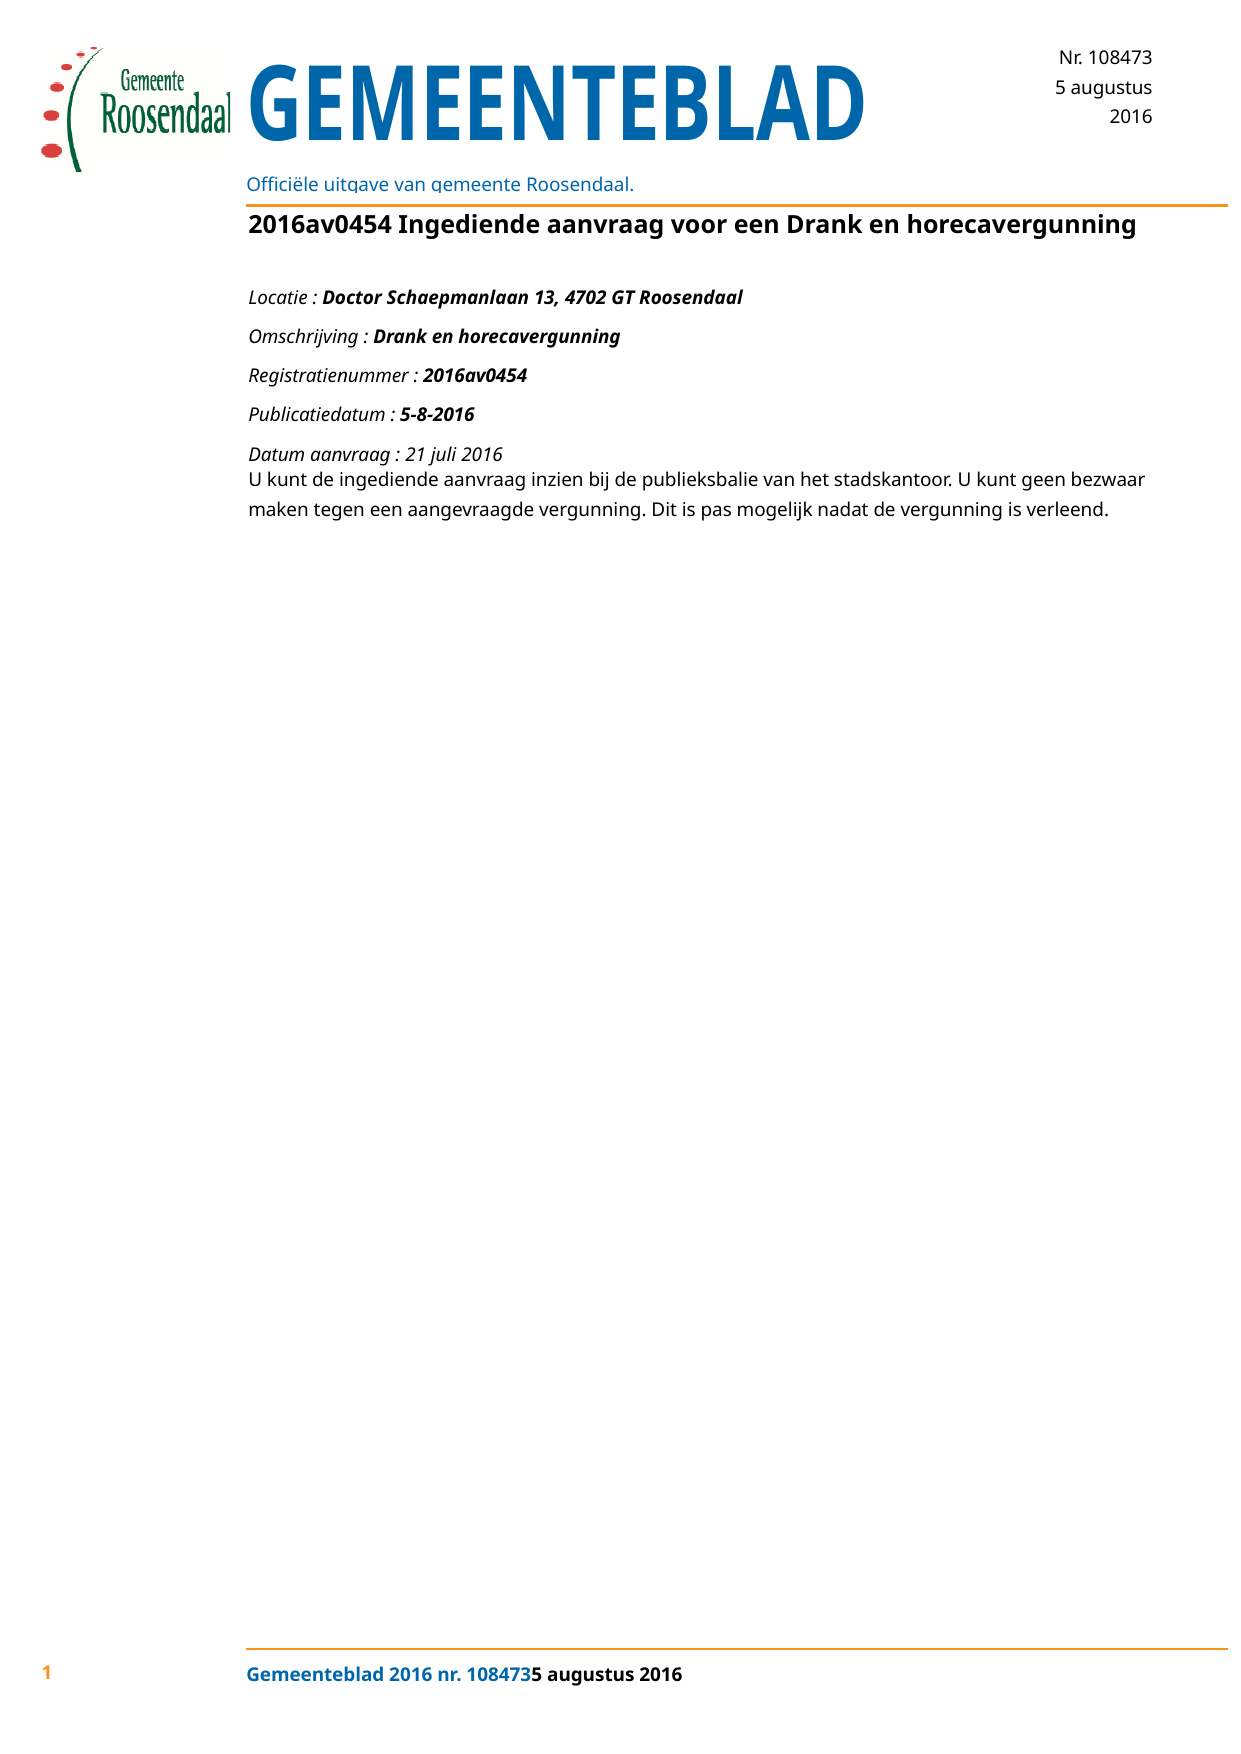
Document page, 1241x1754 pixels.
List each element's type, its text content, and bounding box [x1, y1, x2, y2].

text U kunt de ingediende aanvraag inzien bij de publieksbalie van het stadskantoor. U kunt geen bezwaar maken tegen een aangevraagde vergunning. Dit is pas mogelijk nadat de vergunning is verleend. [248, 467, 1152, 522]
text Registratienummer : 2016av0454 [248, 362, 1152, 388]
text Locatie : Doctor Schaepmanlaan 13, 4702 GT Roosendaal [248, 284, 1152, 309]
text Omschrijving : Drank en horecavergunning [248, 323, 1152, 349]
text 2016av0454 Ingediende aanvraag voor een Drank en horecavergunning [248, 207, 1152, 241]
picture [41, 47, 231, 172]
text Publicatiedatum : 5-8-2016 [248, 402, 1152, 427]
text Datum aanvraag : 21 juli 2016 [248, 441, 1152, 467]
